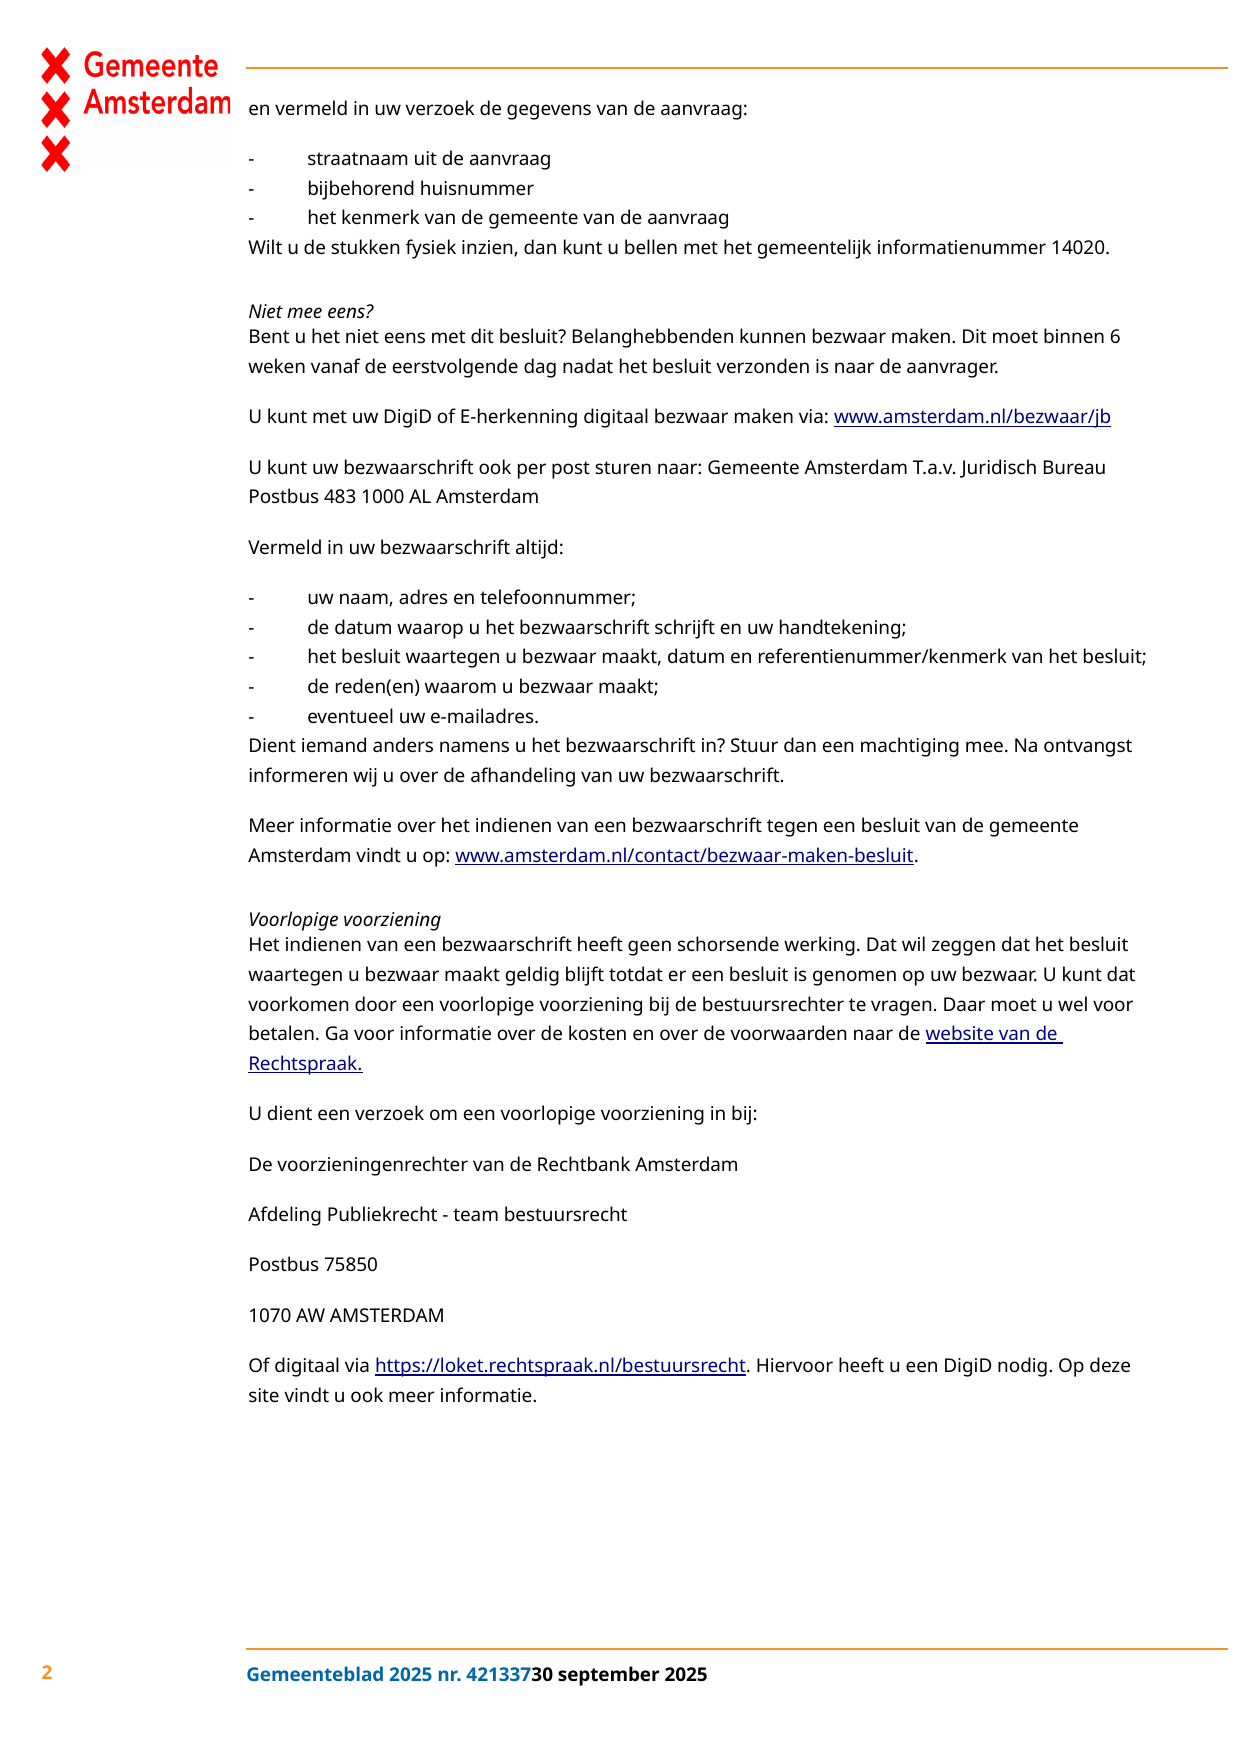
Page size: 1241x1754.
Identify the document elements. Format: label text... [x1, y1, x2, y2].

text Vermeld in uw bezwaarschrift altijd: [248, 534, 1152, 560]
list de reden(en) waarom u bezwaar maakt; [248, 673, 1152, 699]
list straatnaam uit de aanvraag [248, 145, 1152, 171]
list bijbehorend huisnummer [248, 175, 1152, 201]
text en vermeld in uw verzoek de gegevens van de aanvraag: [248, 95, 1152, 121]
text U kunt met uw DigiD of E-herkenning digitaal bezwaar maken via: www.amsterdam.nl/bezwaar/jb [248, 404, 1152, 429]
text Meer informatie over het indienen van een bezwaarschrift tegen een besluit van de gemeente Amsterdam vindt u op: www.amsterdam.nl/contact/bezwaar-maken-besluit. [248, 812, 1152, 868]
text Postbus 75850 [248, 1252, 1152, 1277]
list het besluit waartegen u bezwaar maakt, datum en referentienummer/kenmerk van het besluit; [248, 644, 1152, 669]
text 1070 AW AMSTERDAM [248, 1302, 1152, 1328]
text Of digitaal via https://loket.rechtspraak.nl/bestuursrecht. Hiervoor heeft u een DigiD nodig. Op deze site vindt u ook meer informatie. [248, 1352, 1152, 1408]
text Niet mee eens? [248, 298, 1152, 324]
text De voorzieningenrechter van de Rechtbank Amsterdam [248, 1151, 1152, 1177]
text U dient een verzoek om een voorlopige voorziening in bij: [248, 1100, 1152, 1126]
list eventueel uw e-mailadres. [248, 703, 1152, 728]
text Het indienen van een bezwaarschrift heeft geen schorsende werking. Dat wil zeggen dat het besluit waartegen u bezwaar maakt geldig blijft totdat er een besluit is genomen op uw bezwaar. U kunt dat voorkomen door een voorlopige voorziening bij de bestuursrechter te vragen. Daar moet u wel voor betalen. Ga voor informatie over de kosten en over de voorwaarden naar de website van de Rechtspraak. [248, 932, 1152, 1076]
text Bent u het niet eens met dit besluit? Belanghebbenden kunnen bezwaar maken. Dit moet binnen 6 weken vanaf de eerstvolgende dag nadat het besluit verzonden is naar de aanvrager. [248, 324, 1152, 379]
list uw naam, adres en telefoonnummer; [248, 584, 1152, 610]
text U kunt uw bezwaarschrift ook per post sturen naar: Gemeente Amsterdam T.a.v. Juridisch Bureau Postbus 483 1000 AL Amsterdam [248, 454, 1152, 509]
list het kenmerk van de gemeente van de aanvraag [248, 204, 1152, 230]
text Dient iemand anders namens u het bezwaarschrift in? Stuur dan een machtiging mee. Na ontvangst informeren wij u over de afhandeling van uw bezwaarschrift. [248, 732, 1152, 788]
text Afdeling Publiekrecht - team bestuursrecht [248, 1201, 1152, 1227]
picture [41, 47, 231, 172]
list de datum waarop u het bezwaarschrift schrijft en uw handtekening; [248, 614, 1152, 640]
text Wilt u de stukken fysiek inzien, dan kunt u bellen met het gemeentelijk informatienummer 14020. [248, 234, 1152, 260]
text Voorlopige voorziening [248, 906, 1152, 932]
